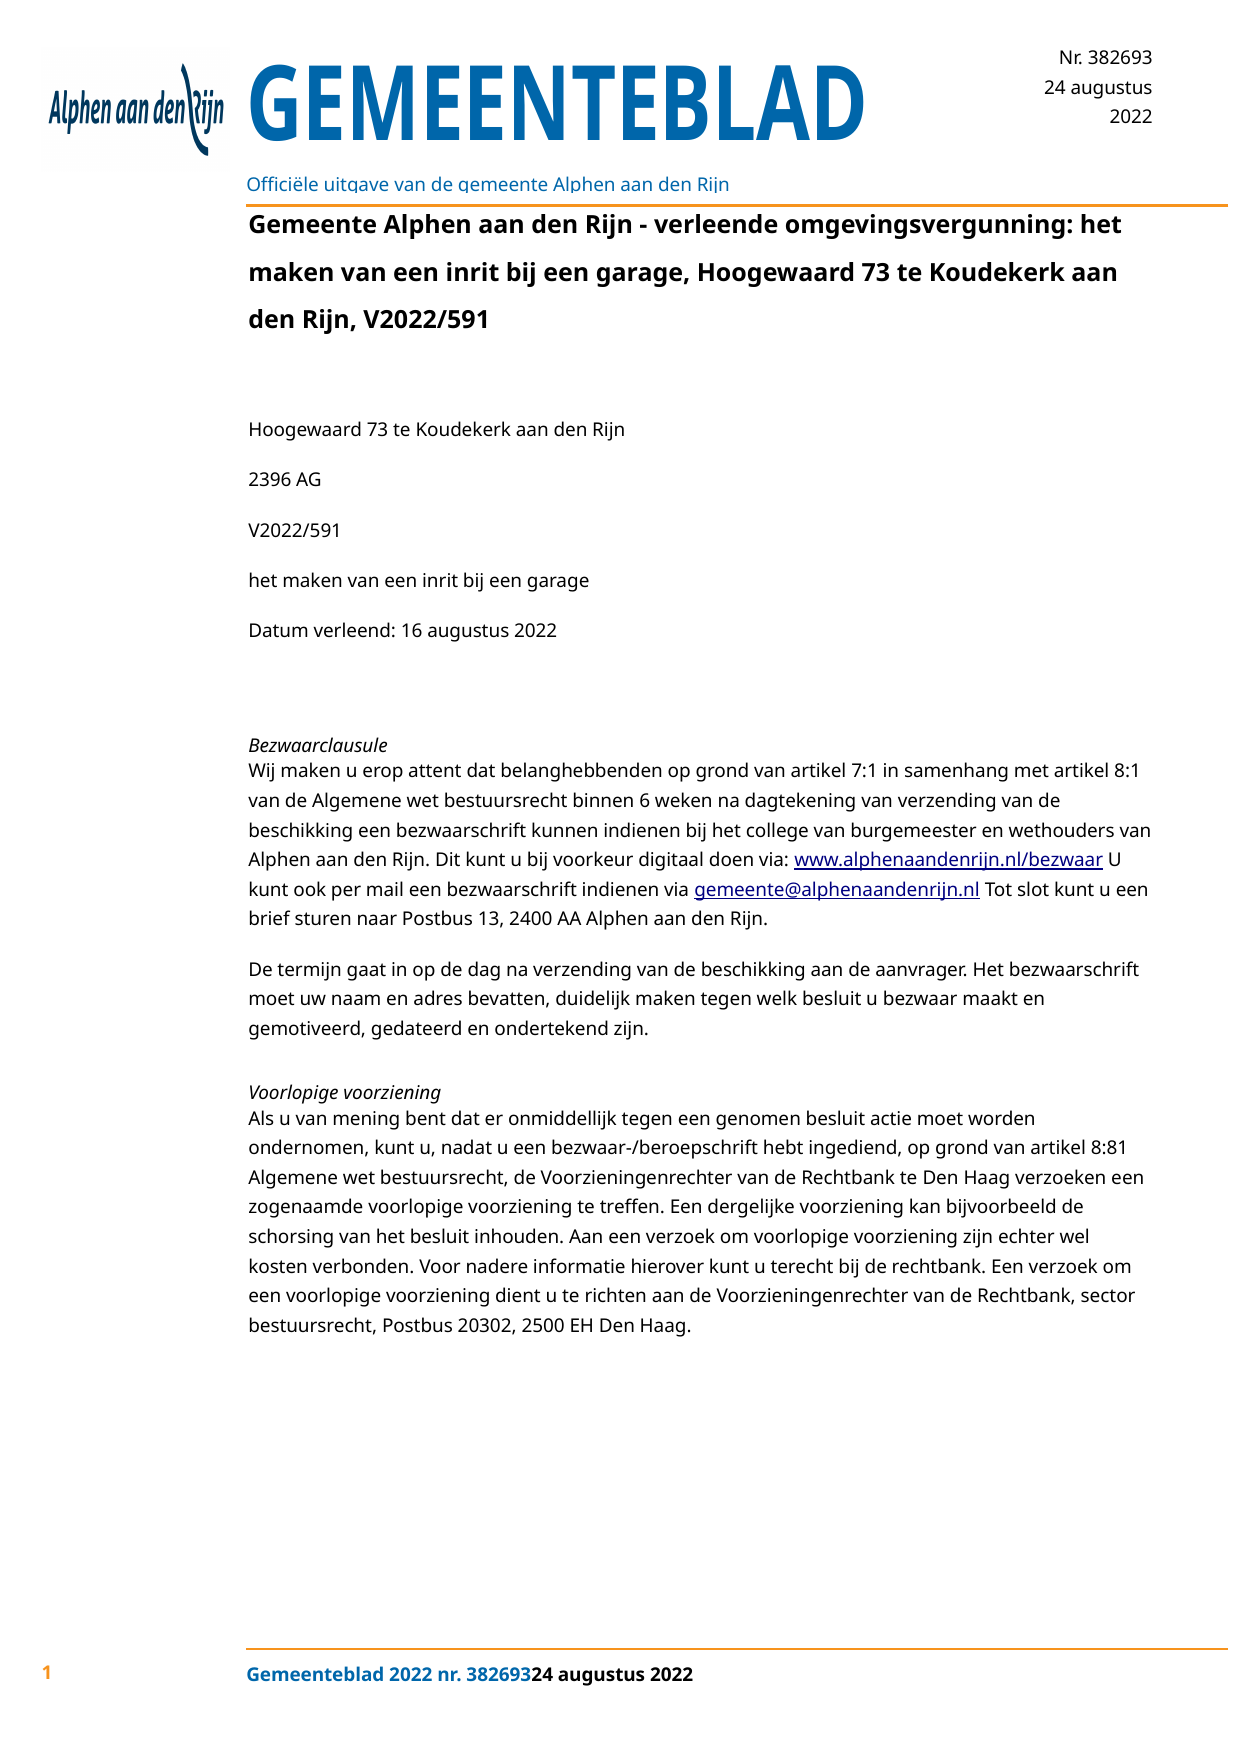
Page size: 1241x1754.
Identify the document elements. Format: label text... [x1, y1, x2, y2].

text Gemeente Alphen aan den Rijn - verleende omgevingsvergunning: het maken van een inrit bij een garage, Hoogewaard 73 te Koudekerk aan den Rijn, V2022/591 [248, 207, 1152, 336]
text Als u van mening bent dat er onmiddellijk tegen een genomen besluit actie moet worden ondernomen, kunt u, nadat u een bezwaar-/beroepschrift hebt ingediend, op grond van artikel 8:81 Algemene wet bestuursrecht, de Voorzieningenrechter van de Rechtbank te Den Haag verzoeken een zogenaamde voorlopige voorziening te treffen. Een dergelijke voorziening kan bijvoorbeeld de schorsing van het besluit inhouden. Aan een verzoek om voorlopige voorziening zijn echter wel kosten verbonden. Voor nadere informatie hierover kunt u terecht bij de rechtbank. Een verzoek om een voorlopige voorziening dient u te richten aan de Voorzieningenrechter van de Rechtbank, sector bestuursrecht, Postbus 20302, 2500 EH Den Haag. [248, 1105, 1152, 1338]
text De termijn gaat in op de dag na verzending van de beschikking aan de aanvrager. Het bezwaarschrift moet uw naam en adres bevatten, duidelijk maken tegen welk besluit u bezwaar maakt en gemotiveerd, gedateerd en ondertekend zijn. [248, 956, 1152, 1041]
text Voorlopige voorziening [248, 1079, 1152, 1105]
text Hoogewaard 73 te Koudekerk aan den Rijn [248, 416, 1152, 442]
text het maken van een inrit bij een garage [248, 567, 1152, 593]
text Bezwaarclausule [248, 732, 1152, 758]
text V2022/591 [248, 517, 1152, 542]
picture [41, 47, 231, 172]
text 2396 AG [248, 466, 1152, 492]
text Datum verleend: 16 augustus 2022 [248, 618, 1152, 643]
text Wij maken u erop attent dat belanghebbenden op grond van artikel 7:1 in samenhang met artikel 8:1 van de Algemene wet bestuursrecht binnen 6 weken na dagtekening van verzending van de beschikking een bezwaarschrift kunnen indienen bij het college van burgemeester en wethouders van Alphen aan den Rijn. Dit kunt u bij voorkeur digitaal doen via: www.alphenaandenrijn.nl/bezwaar U kunt ook per mail een bezwaarschrift indienen via gemeente@alphenaandenrijn.nl Tot slot kunt u een brief sturen naar Postbus 13, 2400 AA Alphen aan den Rijn. [248, 758, 1152, 931]
